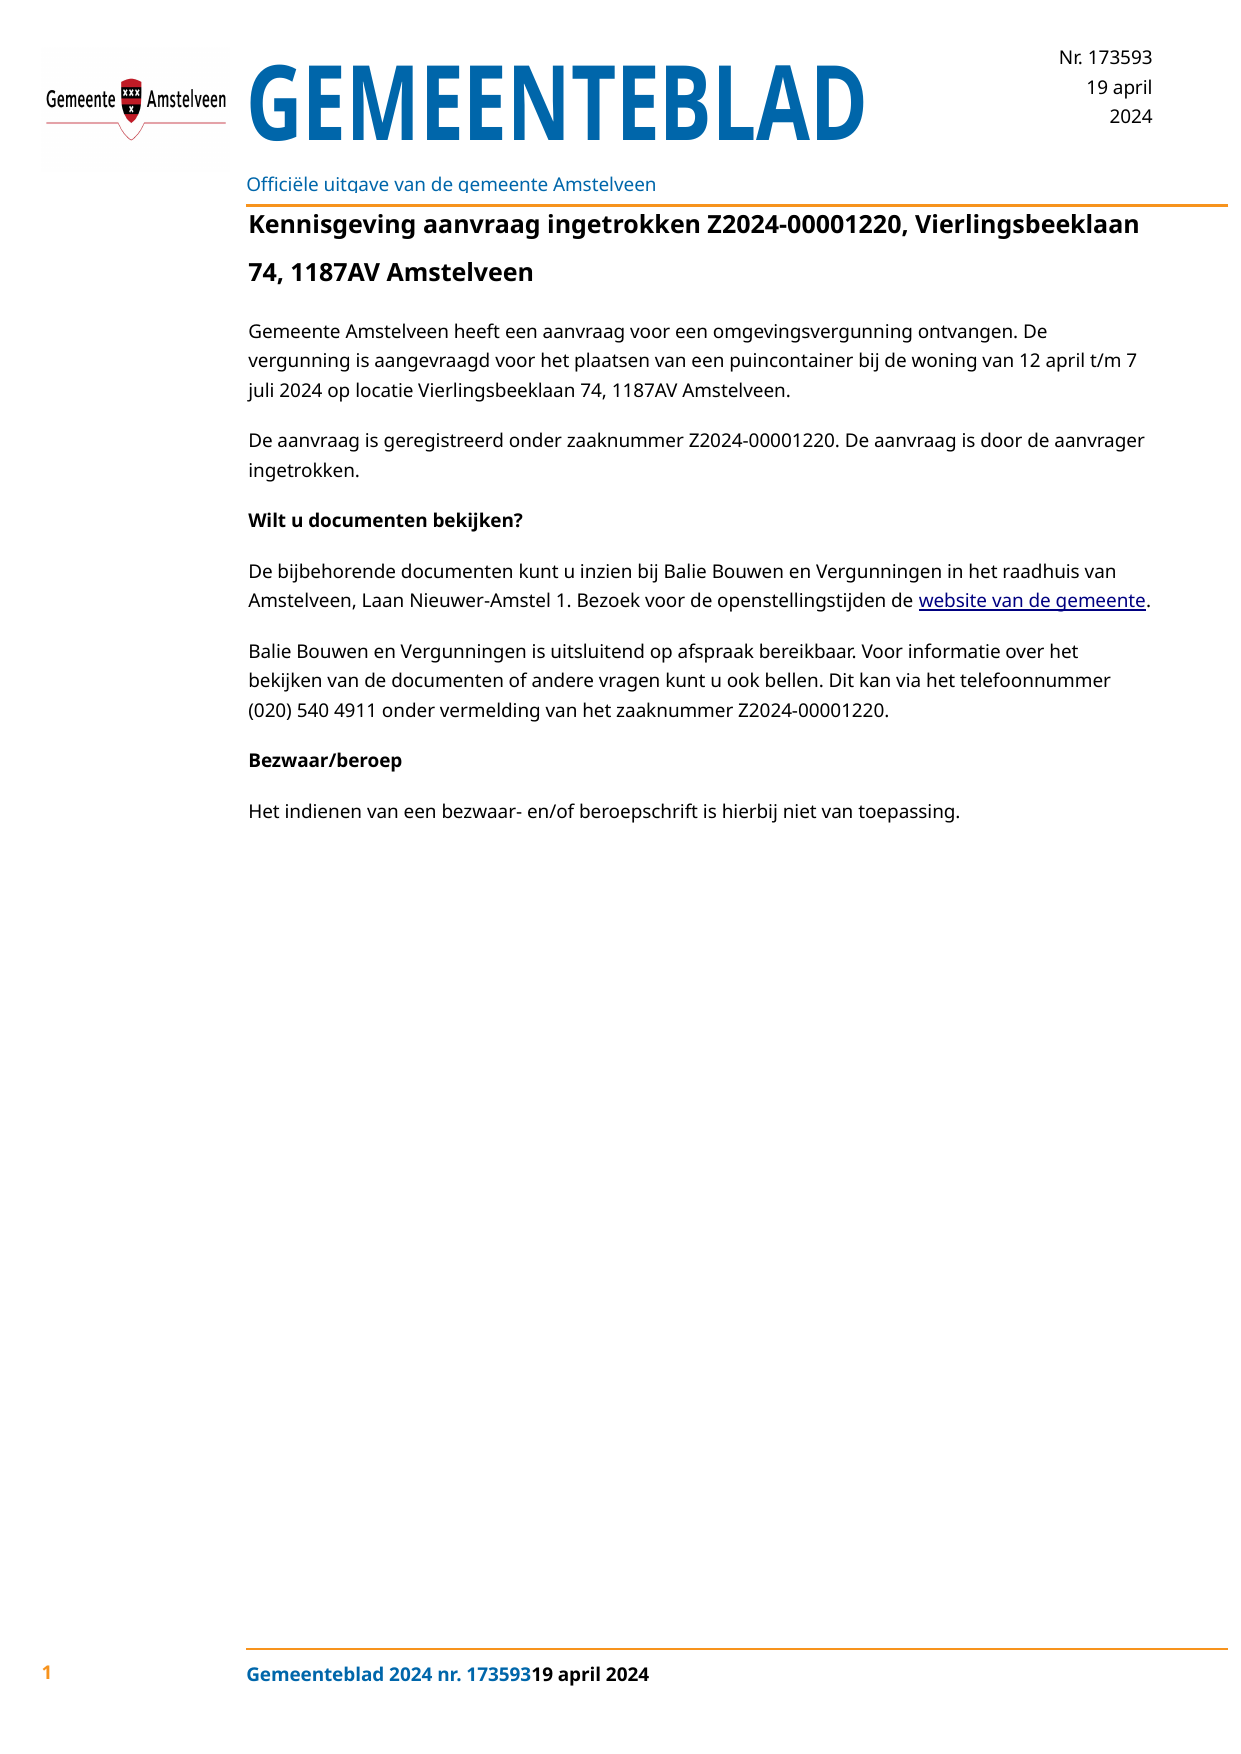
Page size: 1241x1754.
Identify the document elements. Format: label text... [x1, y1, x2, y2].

text Wilt u documenten bekijken? [248, 507, 1152, 533]
text Kennisgeving aanvraag ingetrokken Z2024-00001220, Vierlingsbeeklaan 74, 1187AV Amstelveen [248, 207, 1152, 288]
picture [41, 47, 231, 172]
text Gemeente Amstelveen heeft een aanvraag voor een omgevingsvergunning ontvangen. De vergunning is aangevraagd voor het plaatsen van een puincontainer bij de woning van 12 april t/m 7 juli 2024 op locatie Vierlingsbeeklaan 74, 1187AV Amstelveen. [248, 318, 1152, 403]
text De aanvraag is geregistreerd onder zaaknummer Z2024-00001220. De aanvraag is door de aanvrager ingetrokken. [248, 427, 1152, 483]
text De bijbehorende documenten kunt u inzien bij Balie Bouwen en Vergunningen in het raadhuis van Amstelveen, Laan Nieuwer-Amstel 1. Bezoek voor de openstellingstijden de website van de gemeente. [248, 558, 1152, 613]
text Bezwaar/beroep [248, 747, 1152, 773]
text Balie Bouwen en Vergunningen is uitsluitend op afspraak bereikbaar. Voor informatie over het bekijken van de documenten of andere vragen kunt u ook bellen. Dit kan via het telefoonnummer (020) 540 4911 onder vermelding van het zaaknummer Z2024-00001220. [248, 638, 1152, 723]
text Het indienen van een bezwaar- en/of beroepschrift is hierbij niet van toepassing. [248, 798, 1152, 824]
